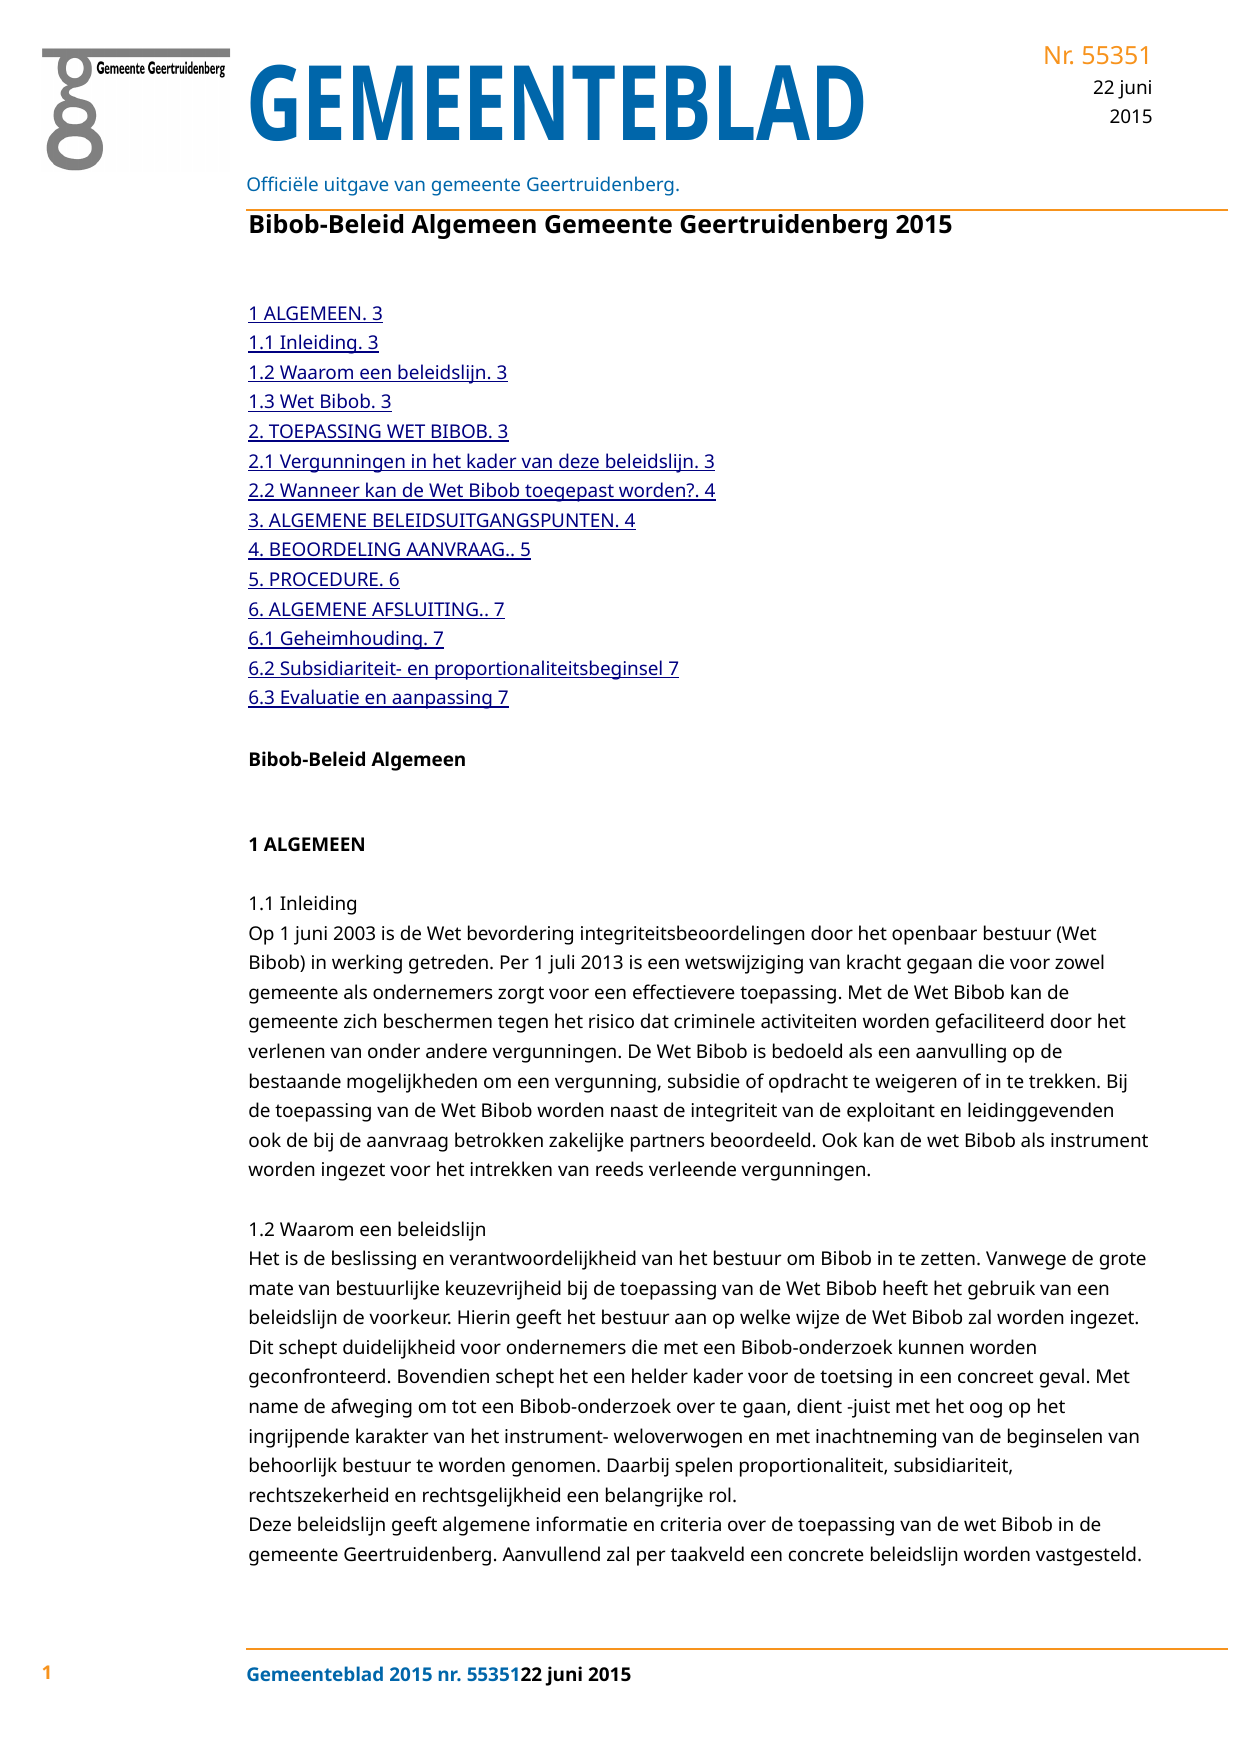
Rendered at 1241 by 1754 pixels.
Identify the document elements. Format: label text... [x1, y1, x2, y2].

text Het is de beslissing en verantwoordelijkheid van het bestuur om Bibob in te zetten. Vanwege de grote mate van bestuurlijke keuzevrijheid bij de toepassing van de Wet Bibob heeft het gebruik van een beleidslijn de voorkeur. Hierin geeft het bestuur aan op welke wijze de Wet Bibob zal worden ingezet. Dit schept duidelijkheid voor ondernemers die met een Bibob-onderzoek kunnen worden geconfronteerd. Bovendien schept het een helder kader voor de toetsing in een concreet geval. Met name de afweging om tot een Bibob-onderzoek over te gaan, dient -juist met het oog op het ingrijpende karakter van het instrument- weloverwogen en met inachtneming van de beginselen van behoorlijk bestuur te worden genomen. Daarbij spelen proportionaliteit, subsidiariteit, rechtszekerheid en rechtsgelijkheid een belangrijke rol. [248, 1245, 1152, 1508]
text 1.2 Waarom een beleidslijn. 3 [248, 359, 1152, 385]
text Deze beleidslijn geeft algemene informatie en criteria over de toepassing van de wet Bibob in de gemeente Geertruidenberg. Aanvullend zal per taakveld een concrete beleidslijn worden vastgesteld. [248, 1512, 1152, 1567]
text 6.2 Subsidiariteit- en proportionaliteitsbeginsel 7 [248, 655, 1152, 681]
text 6.3 Evaluatie en aanpassing 7 [248, 684, 1152, 710]
text 6. ALGEMENE AFSLUITING.. 7 [248, 596, 1152, 621]
text 3. ALGEMENE BELEIDSUITGANGSPUNTEN. 4 [248, 507, 1152, 533]
text 6.1 Geheimhouding. 7 [248, 625, 1152, 651]
text 5. PROCEDURE. 6 [248, 566, 1152, 592]
text 4. BEOORDELING AANVRAAG.. 5 [248, 537, 1152, 562]
picture [41, 47, 231, 172]
text 1 ALGEMEEN. 3 [248, 300, 1152, 326]
text 1.1 Inleiding. 3 [248, 329, 1152, 355]
text 1.3 Wet Bibob. 3 [248, 389, 1152, 414]
text 1.2 Waarom een beleidslijn [248, 1216, 1152, 1242]
text 2. TOEPASSING WET BIBOB. 3 [248, 418, 1152, 444]
text 1.1 Inleiding [248, 890, 1152, 916]
text Bibob-Beleid Algemeen [248, 744, 1152, 772]
text Op 1 juni 2003 is de Wet bevordering integriteitsbeoordelingen door het openbaar bestuur (Wet Bibob) in werking getreden. Per 1 juli 2013 is een wetswijziging van kracht gegaan die voor zowel gemeente als ondernemers zorgt voor een effectievere toepassing. Met de Wet Bibob kan de gemeente zich beschermen tegen het risico dat criminele activiteiten worden gefaciliteerd door het verlenen van onder andere vergunningen. De Wet Bibob is bedoeld als een aanvulling op de bestaande mogelijkheden om een vergunning, subsidie of opdracht te weigeren of in te trekken. Bij de toepassing van de Wet Bibob worden naast de integriteit van de exploitant en leidinggevenden ook de bij de aanvraag betrokken zakelijke partners beoordeeld. Ook kan de wet Bibob als instrument worden ingezet voor het intrekken van reeds verleende vergunningen. [248, 920, 1152, 1182]
text 2.2 Wanneer kan de Wet Bibob toegepast worden?. 4 [248, 477, 1152, 503]
text Bibob-Beleid Algemeen Gemeente Geertruidenberg 2015 [248, 211, 1152, 241]
text 2.1 Vergunningen in het kader van deze beleidslijn. 3 [248, 448, 1152, 473]
text 1 ALGEMEEN [248, 831, 1152, 857]
